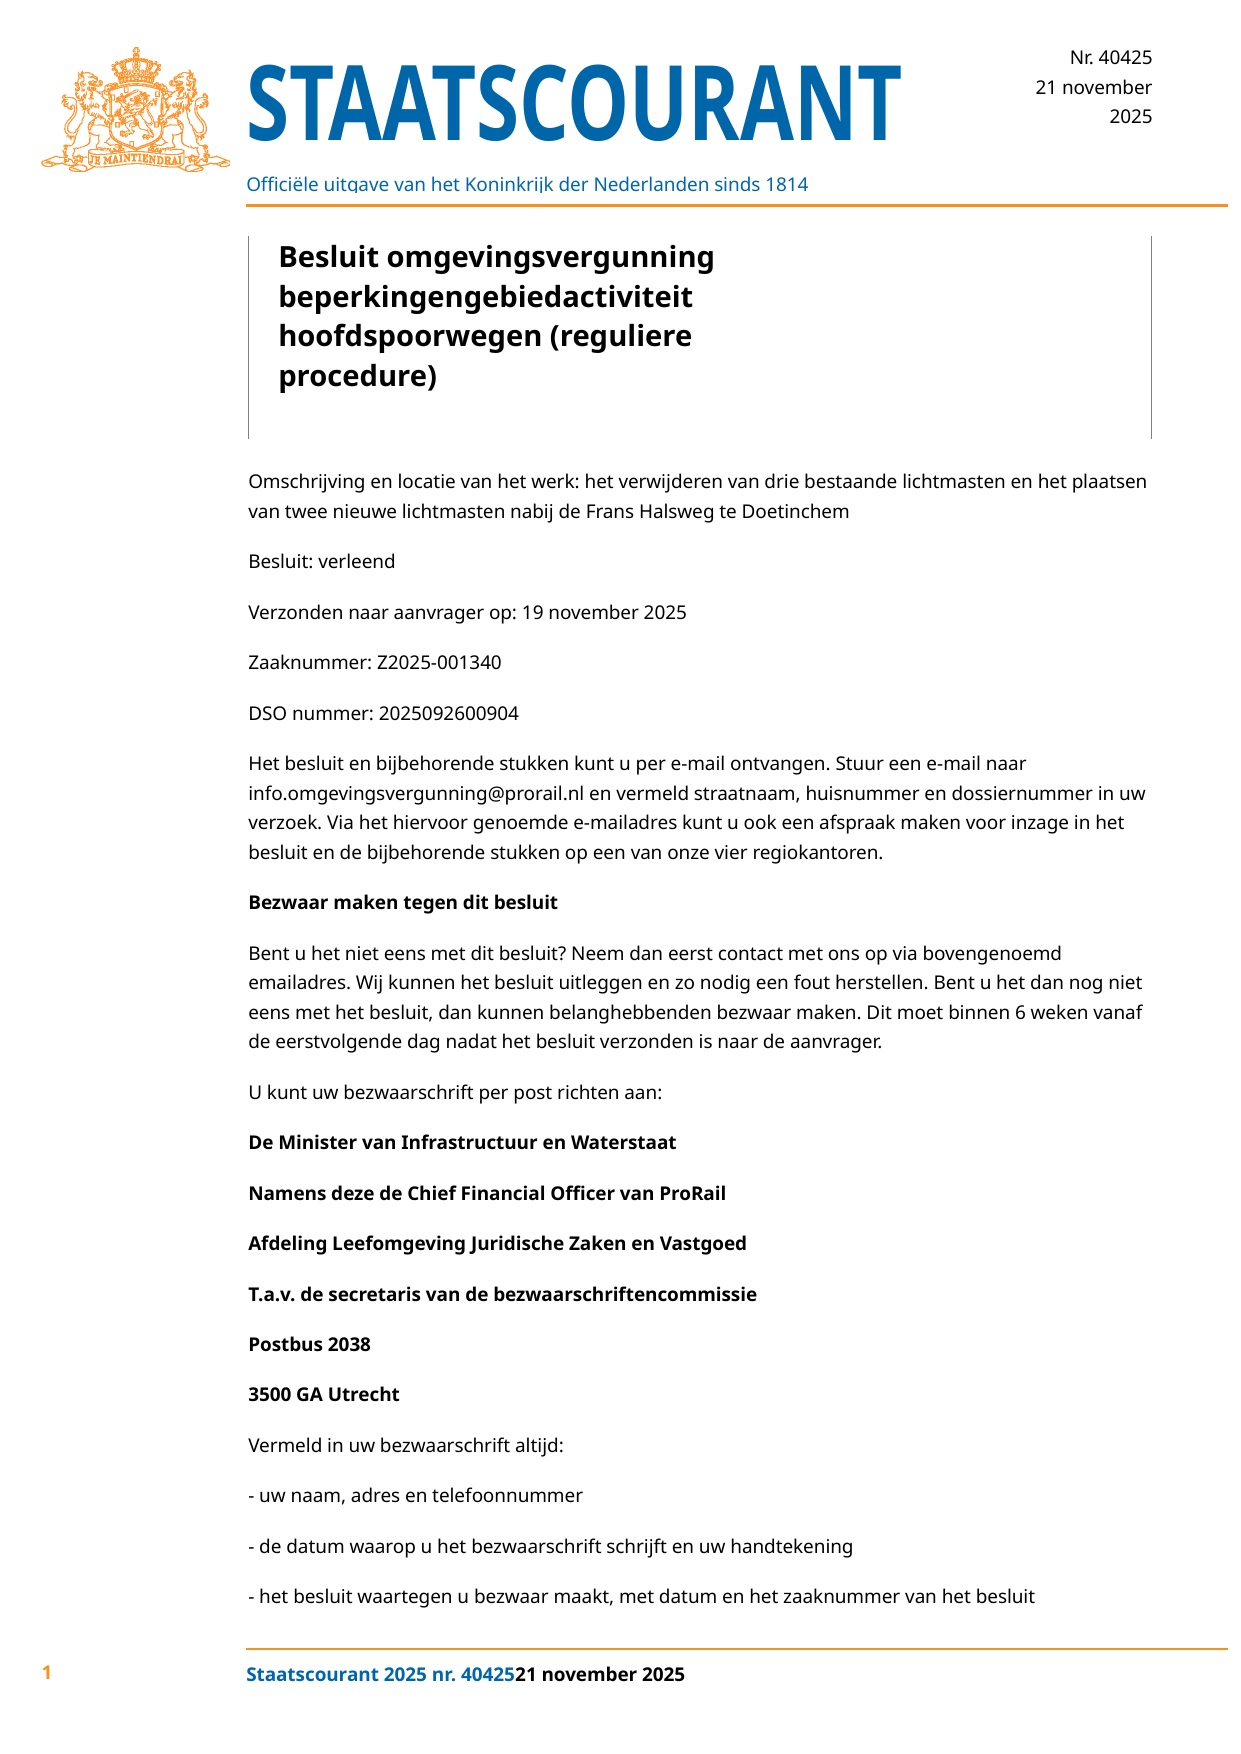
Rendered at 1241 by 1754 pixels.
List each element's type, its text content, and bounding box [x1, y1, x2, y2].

text Verzonden naar aanvrager op: 19 november 2025 [248, 599, 1152, 625]
text Bezwaar maken tegen dit besluit [248, 889, 1152, 915]
text - de datum waarop u het bezwaarschrift schrijft en uw handtekening [248, 1533, 1152, 1558]
text De Minister van Infrastructuur en Waterstaat [248, 1129, 1152, 1155]
text Het besluit en bijbehorende stukken kunt u per e-mail ontvangen. Stuur een e-mail naar info.omgevingsvergunning@prorail.nl en vermeld straatnaam, huisnummer en dossiernummer in uw verzoek. Via het hiervoor genoemde e-mailadres kunt u ook een afspraak maken voor inzage in het besluit en de bijbehorende stukken op een van onze vier regiokantoren. [248, 750, 1152, 865]
text Namens deze de Chief Financial Officer van ProRail [248, 1180, 1152, 1206]
text 3500 GA Utrecht [248, 1382, 1152, 1407]
text U kunt uw bezwaarschrift per post richten aan: [248, 1079, 1152, 1105]
text Bent u het niet eens met dit besluit? Neem dan eerst contact met ons op via bovengenoemd emailadres. Wij kunnen het besluit uitleggen en zo nodig een fout herstellen. Bent u het dan nog niet eens met het besluit, dan kunnen belanghebbenden bezwaar maken. Dit moet binnen 6 weken vanaf de eerstvolgende dag nadat het besluit verzonden is naar de aanvrager. [248, 940, 1152, 1054]
picture [912, 236, 1090, 414]
text T.a.v. de secretaris van de bezwaarschriftencommissie [248, 1281, 1152, 1306]
table_header Besluit omgevingsvergunning beperkingengebiedactiviteit hoofdspoorwegen (reguliere procedure) [249, 236, 850, 439]
text Vermeld in uw bezwaarschrift altijd: [248, 1432, 1152, 1458]
text Zaaknummer: Z2025-001340 [248, 649, 1152, 675]
text - het besluit waartegen u bezwaar maakt, met datum en het zaaknummer van het besluit [248, 1583, 1152, 1609]
text Afdeling Leefomgeving Juridische Zaken en Vastgoed [248, 1230, 1152, 1256]
table_header [1090, 236, 1151, 413]
text Besluit: verleend [248, 549, 1152, 574]
table_header [850, 236, 912, 413]
table_header [850, 414, 1151, 439]
text Omschrijving en locatie van het werk: het verwijderen van drie bestaande lichtmasten en het plaatsen van twee nieuwe lichtmasten nabij de Frans Halsweg te Doetinchem [248, 469, 1152, 524]
text Postbus 2038 [248, 1331, 1152, 1357]
picture [41, 47, 231, 172]
text DSO nummer: 2025092600904 [248, 700, 1152, 726]
text - uw naam, adres en telefoonnummer [248, 1482, 1152, 1508]
